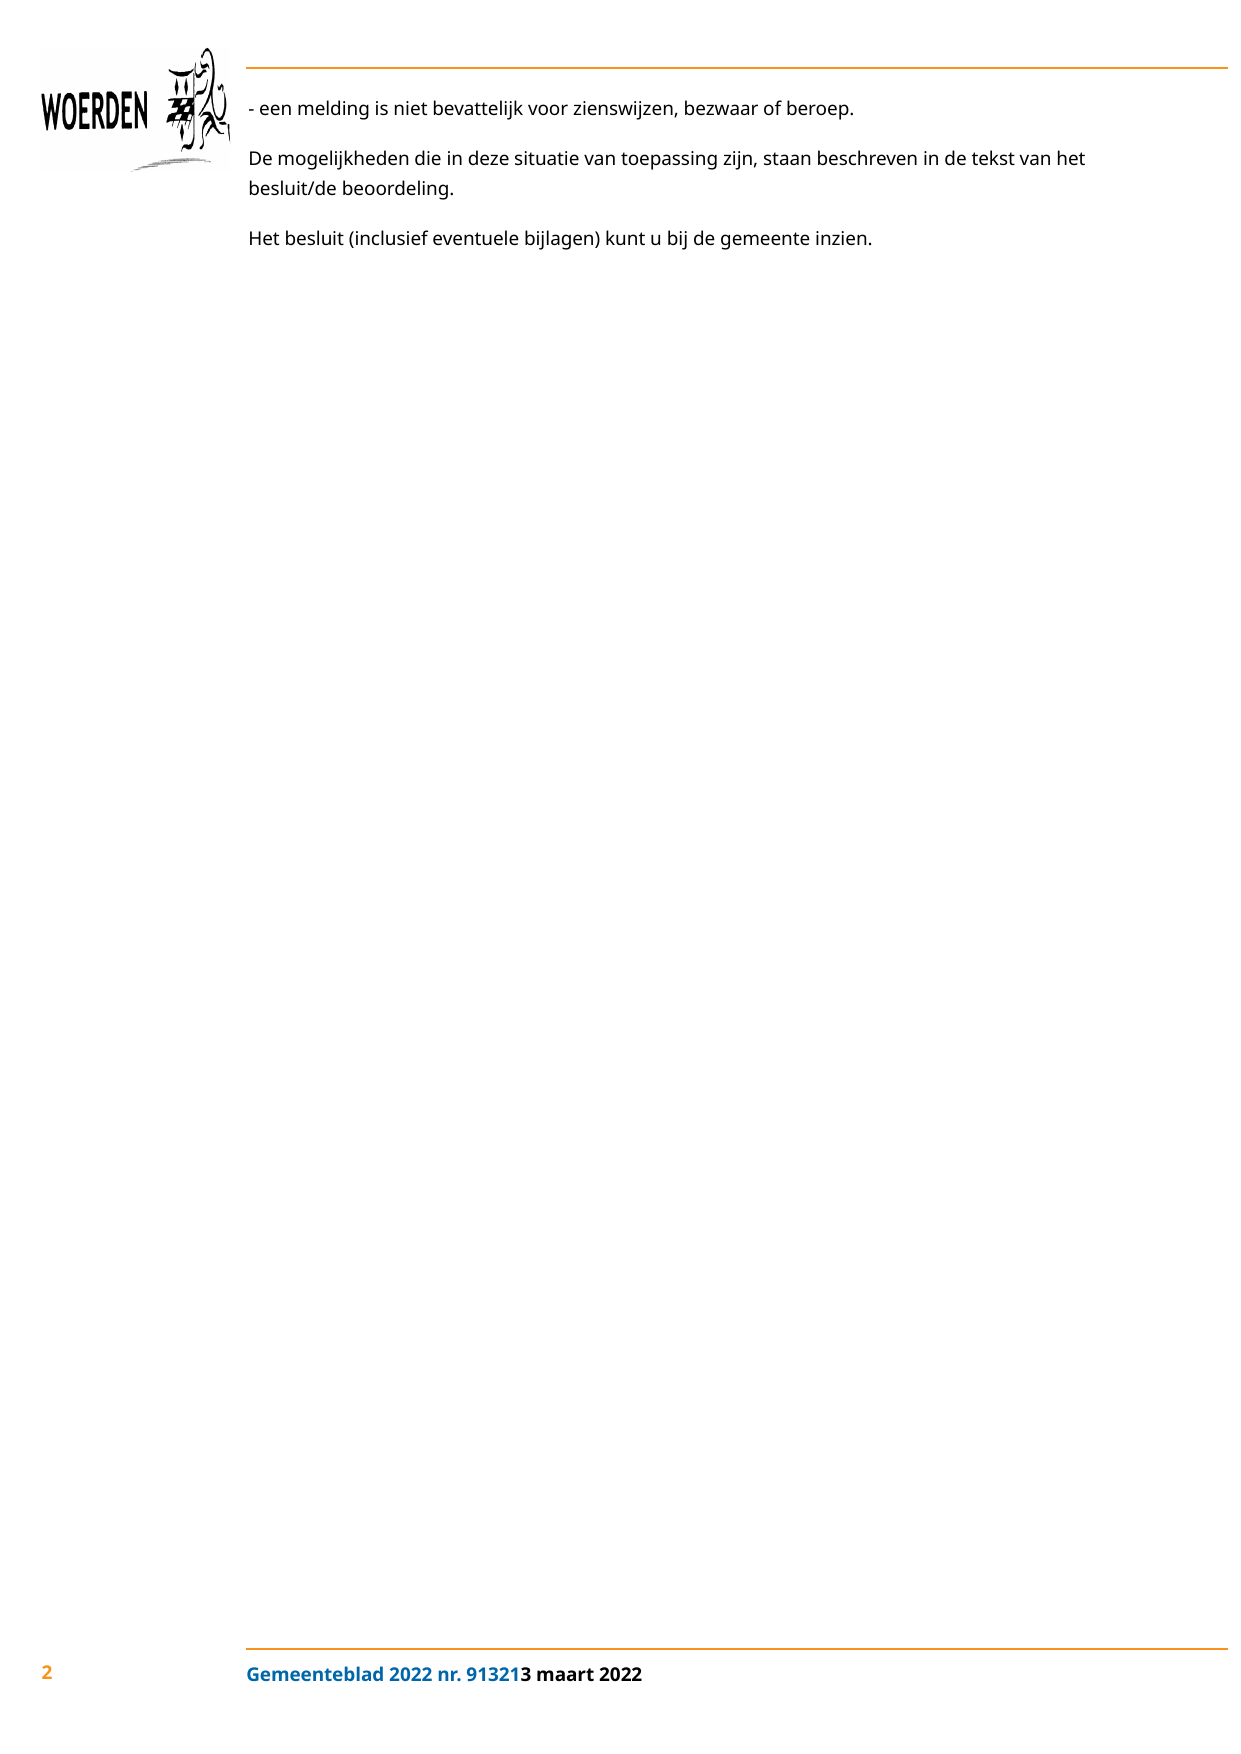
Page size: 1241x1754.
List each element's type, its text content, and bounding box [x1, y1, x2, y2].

picture [41, 47, 231, 172]
text Het besluit (inclusief eventuele bijlagen) kunt u bij de gemeente inzien. [248, 225, 1152, 251]
text - een melding is niet bevattelijk voor zienswijzen, bezwaar of beroep. [248, 95, 1152, 121]
text De mogelijkheden die in deze situatie van toepassing zijn, staan beschreven in de tekst van het besluit/de beoordeling. [248, 145, 1152, 201]
